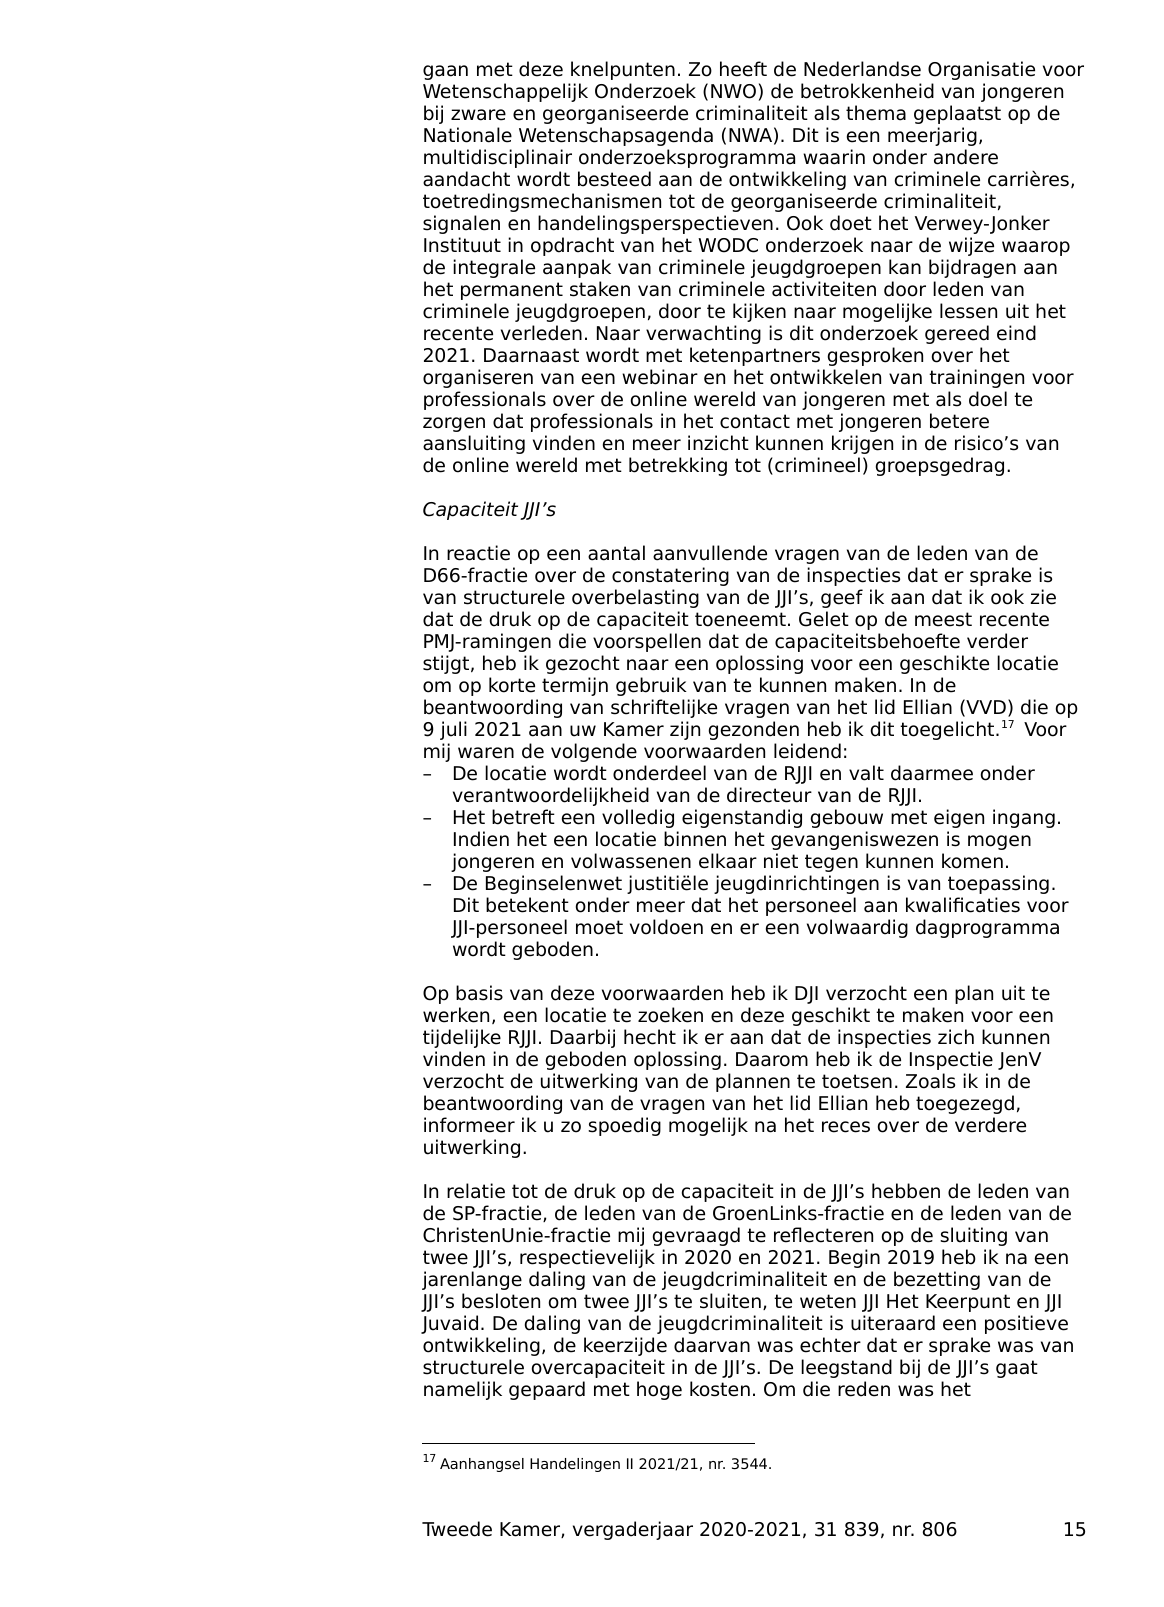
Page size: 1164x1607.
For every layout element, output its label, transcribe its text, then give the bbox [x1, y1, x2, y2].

text Aanhangsel Handelingen II 2021/21, nr. 3544. [422, 1452, 1087, 1474]
text Op basis van deze voorwaarden heb ik DJI verzocht een plan uit te werken, een locatie te zoeken en deze geschikt te maken voor een tijdelijke RJJI. Daarbij hecht ik er aan dat de inspecties zich kunnen vinden in de geboden oplossing. Daarom heb ik de Inspectie JenV verzocht de uitwerking van de plannen te toetsen. Zoals ik in de beantwoording van de vragen van het lid Ellian heb toegezegd, informeer ik u zo spoedig mogelijk na het reces over de verdere uitwerking. [422, 983, 1087, 1159]
text In reactie op een aantal aanvullende vragen van de leden van de D66-fractie over de constatering van de inspecties dat er sprake is van structurele overbelasting van de JJI’s, geef ik aan dat ik ook zie dat de druk op de capaciteit toeneemt. Gelet op de meest recente PMJ-ramingen die voorspellen dat de capaciteitsbehoefte verder stijgt, heb ik gezocht naar een oplossing voor een geschikte locatie om op korte termijn gebruik van te kunnen maken. In de beantwoording van schriftelijke vragen van het lid Ellian (VVD) die op 9 juli 2021 aan uw Kamer zijn gezonden heb ik dit toegelicht. Voor mij waren de volgende voorwaarden leidend: [422, 543, 1087, 763]
text – De Beginselenwet justitiële jeugdinrichtingen is van toepassing. Dit betekent onder meer dat het personeel aan kwalificaties voor JJI-personeel moet voldoen en er een volwaardig dagprogramma wordt geboden. [422, 873, 1087, 961]
text – Het betreft een volledig eigenstandig gebouw met eigen ingang. Indien het een locatie binnen het gevangeniswezen is mogen jongeren en volwassenen elkaar niet tegen kunnen komen. [422, 807, 1087, 873]
text – De locatie wordt onderdeel van de RJJI en valt daarmee onder verantwoordelijkheid van de directeur van de RJJI. [422, 763, 1087, 807]
text In relatie tot de druk op de capaciteit in de JJI’s hebben de leden van de SP-fractie, de leden van de GroenLinks-fractie en de leden van de ChristenUnie-fractie mij gevraagd te reflecteren op de sluiting van twee JJI’s, respectievelijk in 2020 en 2021. Begin 2019 heb ik na een jarenlange daling van de jeugdcriminaliteit en de bezetting van de JJI’s besloten om twee JJI’s te sluiten, te weten JJI Het Keerpunt en JJI Juvaid. De daling van de jeugdcriminaliteit is uiteraard een positieve ontwikkeling, de keerzijde daarvan was echter dat er sprake was van structurele overcapaciteit in de JJI’s. De leegstand bij de JJI’s gaat namelijk gepaard met hoge kosten. Om die reden was het [422, 1181, 1087, 1401]
subtitle Capaciteit JJI’s [422, 499, 1087, 521]
text gaan met deze knelpunten. Zo heeft de Nederlandse Organisatie voor Wetenschappelijk Onderzoek (NWO) de betrokkenheid van jongeren bij zware en georganiseerde criminaliteit als thema geplaatst op de Nationale Wetenschapsagenda (NWA). Dit is een meerjarig, multidisciplinair onderzoeksprogramma waarin onder andere aandacht wordt besteed aan de ontwikkeling van criminele carrières, toetredingsmechanismen tot de georganiseerde criminaliteit, signalen en handelingsperspectieven. Ook doet het Verwey-Jonker Instituut in opdracht van het WODC onderzoek naar de wijze waarop de integrale aanpak van criminele jeugdgroepen kan bijdragen aan het permanent staken van criminele activiteiten door leden van criminele jeugdgroepen, door te kijken naar mogelijke lessen uit het recente verleden. Naar verwachting is dit onderzoek gereed eind 2021. Daarnaast wordt met ketenpartners gesproken over het organiseren van een webinar en het ontwikkelen van trainingen voor professionals over de online wereld van jongeren met als doel te zorgen dat professionals in het contact met jongeren betere aansluiting vinden en meer inzicht kunnen krijgen in de risico’s van de online wereld met betrekking tot (crimineel) groepsgedrag. [422, 59, 1087, 477]
